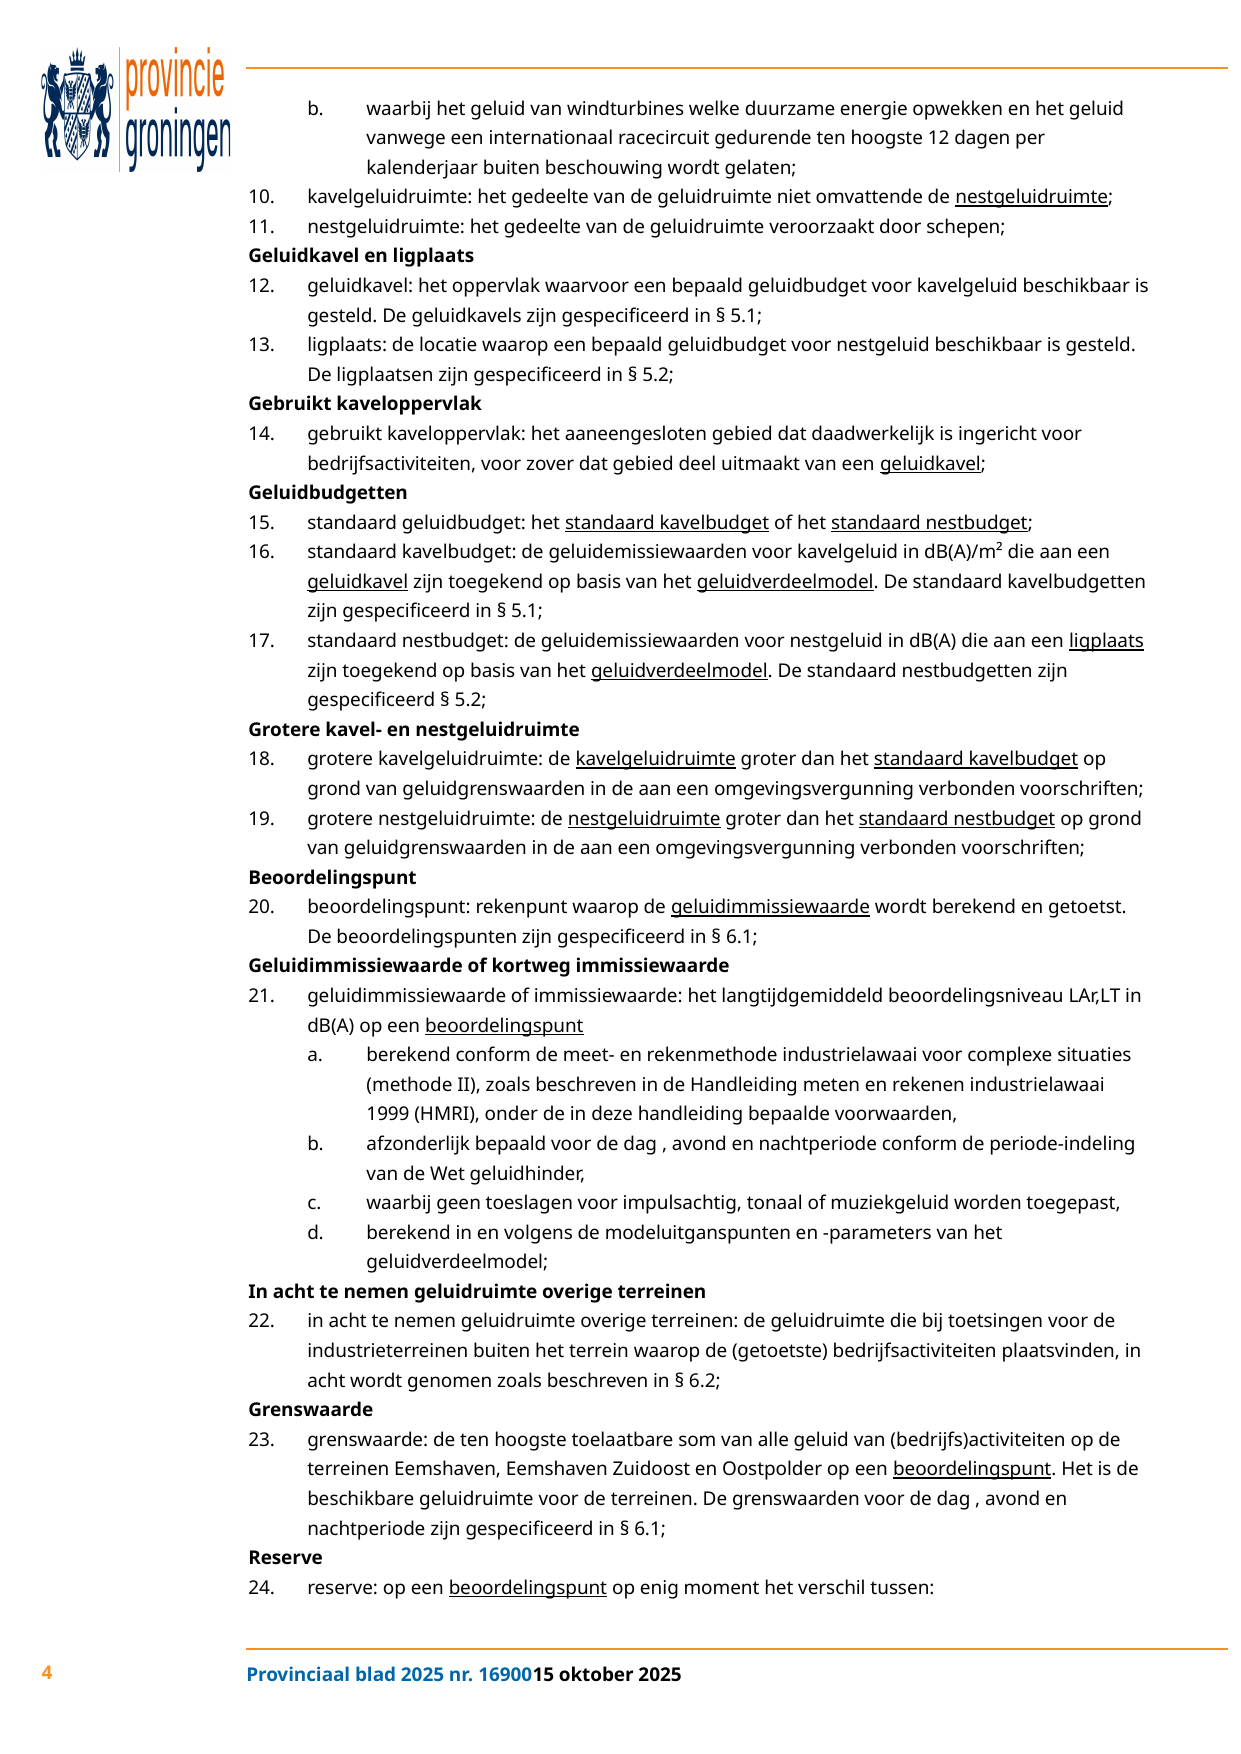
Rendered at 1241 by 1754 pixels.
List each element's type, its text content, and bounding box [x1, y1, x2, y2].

list ligplaats: de locatie waarop een bepaald geluidbudget voor nestgeluid beschikbaar is gesteld. De ligplaatsen zijn gespecificeerd in § 5.2; [248, 331, 1152, 387]
list waarbij geen toeslagen voor impulsachtig, tonaal of muziekgeluid worden toegepast, [307, 1189, 1152, 1215]
list gebruikt kaveloppervlak: het aaneengesloten gebied dat daadwerkelijk is ingericht voor bedrijfsactiviteiten, voor zover dat gebied deel uitmaakt van een geluidkavel; [248, 420, 1152, 476]
text Beoordelingspunt [248, 864, 1152, 890]
list standaard nestbudget: de geluidemissiewaarden voor nestgeluid in dB(A) die aan een ligplaats zijn toegekend op basis van het geluidverdeelmodel. De standaard nestbudgetten zijn gespecificeerd § 5.2; [248, 627, 1152, 712]
list reserve: op een beoordelingspunt op enig moment het verschil tussen: [248, 1574, 1152, 1600]
text Geluidkavel en ligplaats [248, 243, 1152, 268]
list standaard kavelbudget: de geluidemissiewaarden voor kavelgeluid in dB(A)/m² die aan een geluidkavel zijn toegekend op basis van het geluidverdeelmodel. De standaard kavelbudgetten zijn gespecificeerd in § 5.1; [248, 538, 1152, 623]
list kavelgeluidruimte: het gedeelte van de geluidruimte niet omvattende de nestgeluidruimte; [248, 183, 1152, 209]
text In acht te nemen geluidruimte overige terreinen [248, 1278, 1152, 1304]
list waarbij het geluid van windturbines welke duurzame energie opwekken en het geluid vanwege een internationaal racecircuit gedurende ten hoogste 12 dagen per kalenderjaar buiten beschouwing wordt gelaten; [307, 95, 1152, 180]
picture [41, 47, 231, 172]
text Gebruikt kaveloppervlak [248, 391, 1152, 416]
list berekend in en volgens de modeluitganspunten en -parameters van het geluidverdeelmodel; [307, 1219, 1152, 1274]
text Geluidbudgetten [248, 479, 1152, 505]
list geluidkavel: het oppervlak waarvoor een bepaald geluidbudget voor kavelgeluid beschikbaar is gesteld. De geluidkavels zijn gespecificeerd in § 5.1; [248, 272, 1152, 328]
list nestgeluidruimte: het gedeelte van de geluidruimte veroorzaakt door schepen; [248, 213, 1152, 239]
list beoordelingspunt: rekenpunt waarop de geluidimmissiewaarde wordt berekend en getoetst. De beoordelingspunten zijn gespecificeerd in § 6.1; [248, 893, 1152, 949]
list grotere nestgeluidruimte: de nestgeluidruimte groter dan het standaard nestbudget op grond van geluidgrenswaarden in de aan een omgevingsvergunning verbonden voorschriften; [248, 805, 1152, 860]
text Grotere kavel- en nestgeluidruimte [248, 716, 1152, 742]
text Reserve [248, 1544, 1152, 1570]
list afzonderlijk bepaald voor de dag , avond en nachtperiode conform de periode-indeling van de Wet geluidhinder, [307, 1130, 1152, 1186]
list berekend conform de meet- en rekenmethode industrielawaai voor complexe situaties (methode II), zoals beschreven in de Handleiding meten en rekenen industrielawaai 1999 (HMRI), onder de in deze handleiding bepaalde voorwaarden, [307, 1041, 1152, 1126]
list grotere kavelgeluidruimte: de kavelgeluidruimte groter dan het standaard kavelbudget op grond van geluidgrenswaarden in de aan een omgevingsvergunning verbonden voorschriften; [248, 746, 1152, 801]
list grenswaarde: de ten hoogste toelaatbare som van alle geluid van (bedrijfs)activiteiten op de terreinen Eemshaven, Eemshaven Zuidoost en Oostpolder op een beoordelingspunt. Het is de beschikbare geluidruimte voor de terreinen. De grenswaarden voor de dag , avond en nachtperiode zijn gespecificeerd in § 6.1; [248, 1426, 1152, 1541]
list in acht te nemen geluidruimte overige terreinen: de geluidruimte die bij toetsingen voor de industrieterreinen buiten het terrein waarop de (getoetste) bedrijfsactiviteiten plaatsvinden, in acht wordt genomen zoals beschreven in § 6.2; [248, 1308, 1152, 1393]
list geluidimmissiewaarde of immissiewaarde: het langtijdgemiddeld beoordelingsniveau LAr,LT in dB(A) op een beoordelingspunt [248, 982, 1152, 1038]
list standaard geluidbudget: het standaard kavelbudget of het standaard nestbudget; [248, 509, 1152, 535]
text Grenswaarde [248, 1396, 1152, 1422]
text Geluidimmissiewaarde of kortweg immissiewaarde [248, 953, 1152, 978]
